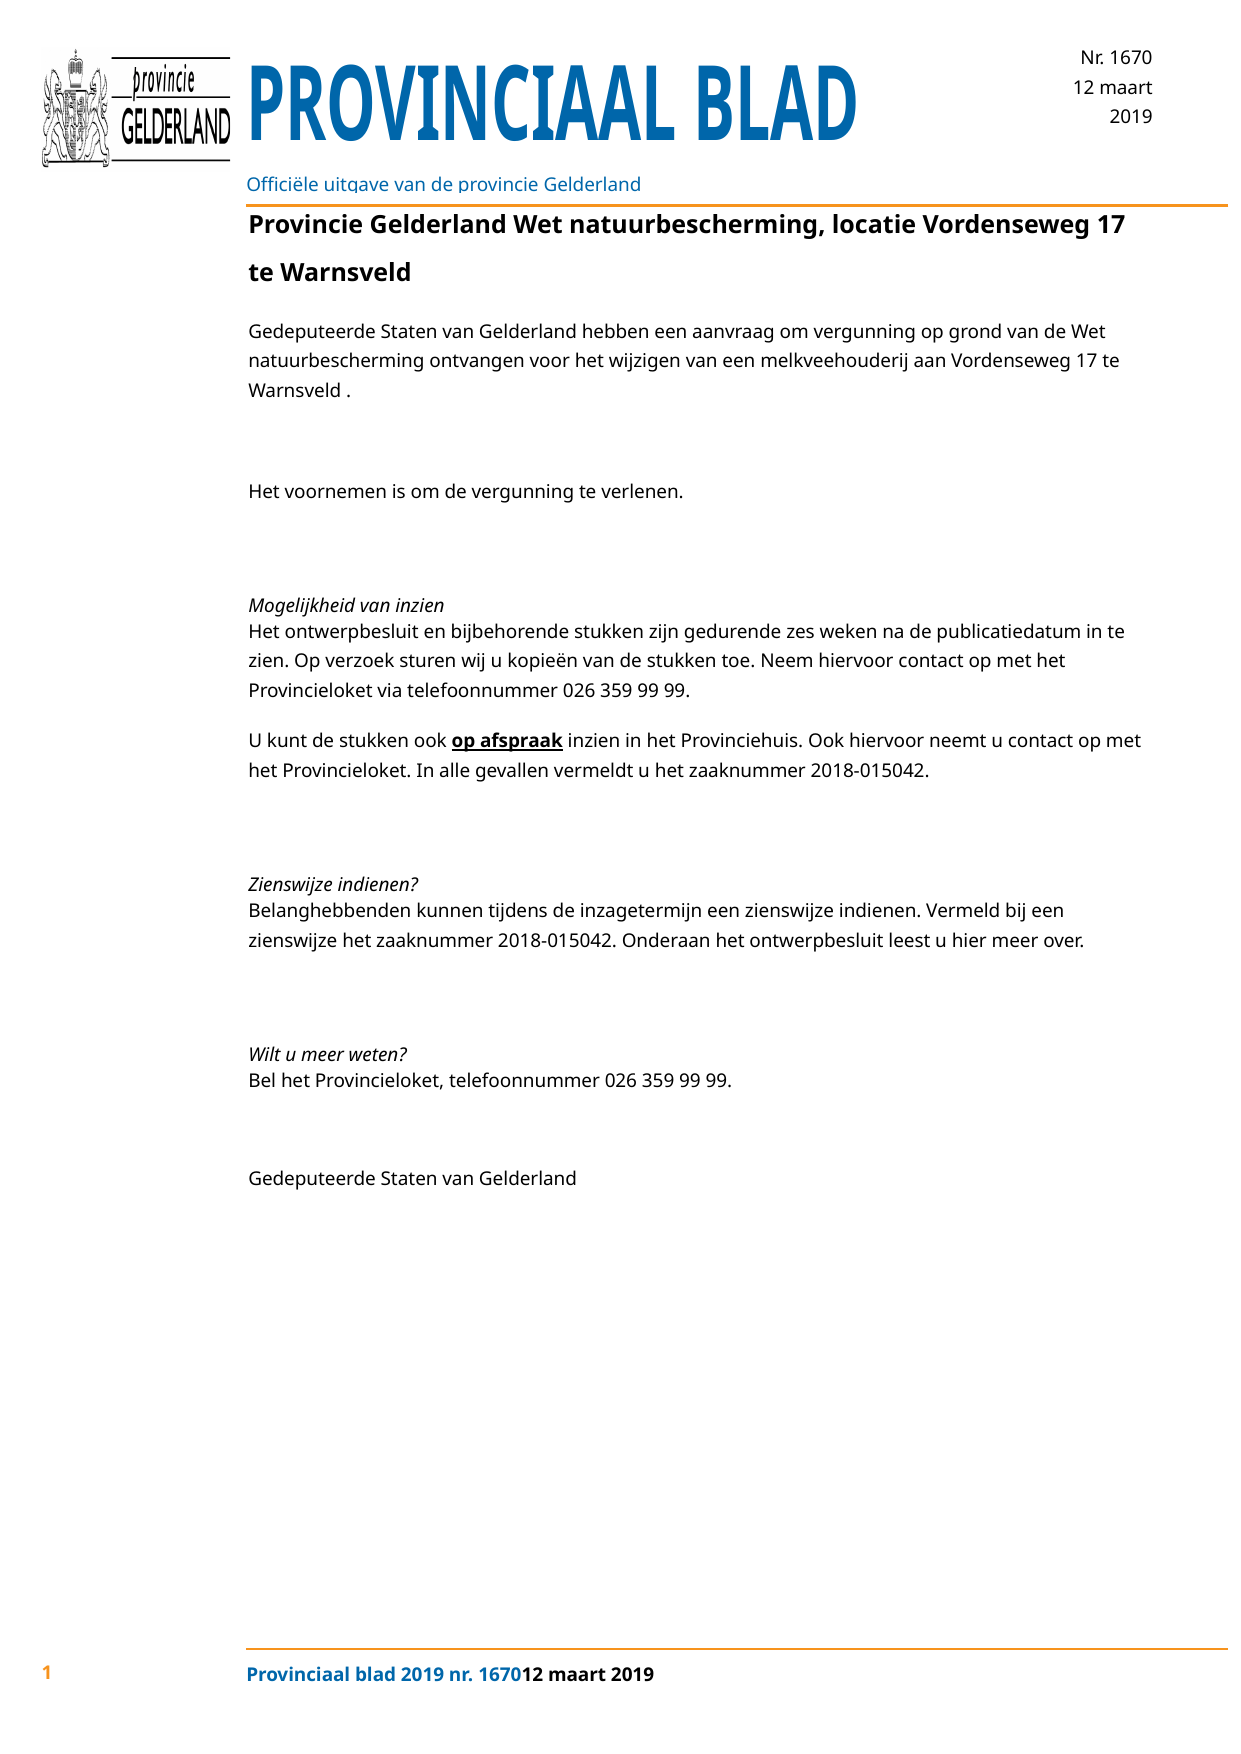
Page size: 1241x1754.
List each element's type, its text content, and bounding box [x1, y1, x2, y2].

text Gedeputeerde Staten van Gelderland hebben een aanvraag om vergunning op grond van de Wet natuurbescherming ontvangen voor het wijzigen van een melkveehouderij aan Vordenseweg 17 te Warnsveld . [248, 318, 1152, 403]
text Provincie Gelderland Wet natuurbescherming, locatie Vordenseweg 17 te Warnsveld [248, 207, 1152, 288]
text Het voornemen is om de vergunning te verlenen. [248, 478, 1152, 504]
text Belanghebbenden kunnen tijdens de inzagetermijn een zienswijze indienen. Vermeld bij een zienswijze het zaaknummer 2018-015042. Onderaan het ontwerpbesluit leest u hier meer over. [248, 897, 1152, 953]
text Mogelijkheid van inzien [248, 592, 1152, 618]
text Bel het Provincieloket, telefoonnummer 026 359 99 99. [248, 1067, 1152, 1093]
text Gedeputeerde Staten van Gelderland [248, 1165, 1152, 1191]
text Zienswijze indienen? [248, 872, 1152, 897]
text Wilt u meer weten? [248, 1041, 1152, 1067]
text Het ontwerpbesluit en bijbehorende stukken zijn gedurende zes weken na de publicatiedatum in te zien. Op verzoek sturen wij u kopieën van de stukken toe. Neem hiervoor contact op met het Provincieloket via telefoonnummer 026 359 99 99. [248, 618, 1152, 703]
picture [41, 47, 231, 172]
text U kunt de stukken ook op afspraak inzien in het Provinciehuis. Ook hiervoor neemt u contact op met het Provincieloket. In alle gevallen vermeldt u het zaaknummer 2018-015042. [248, 728, 1152, 783]
